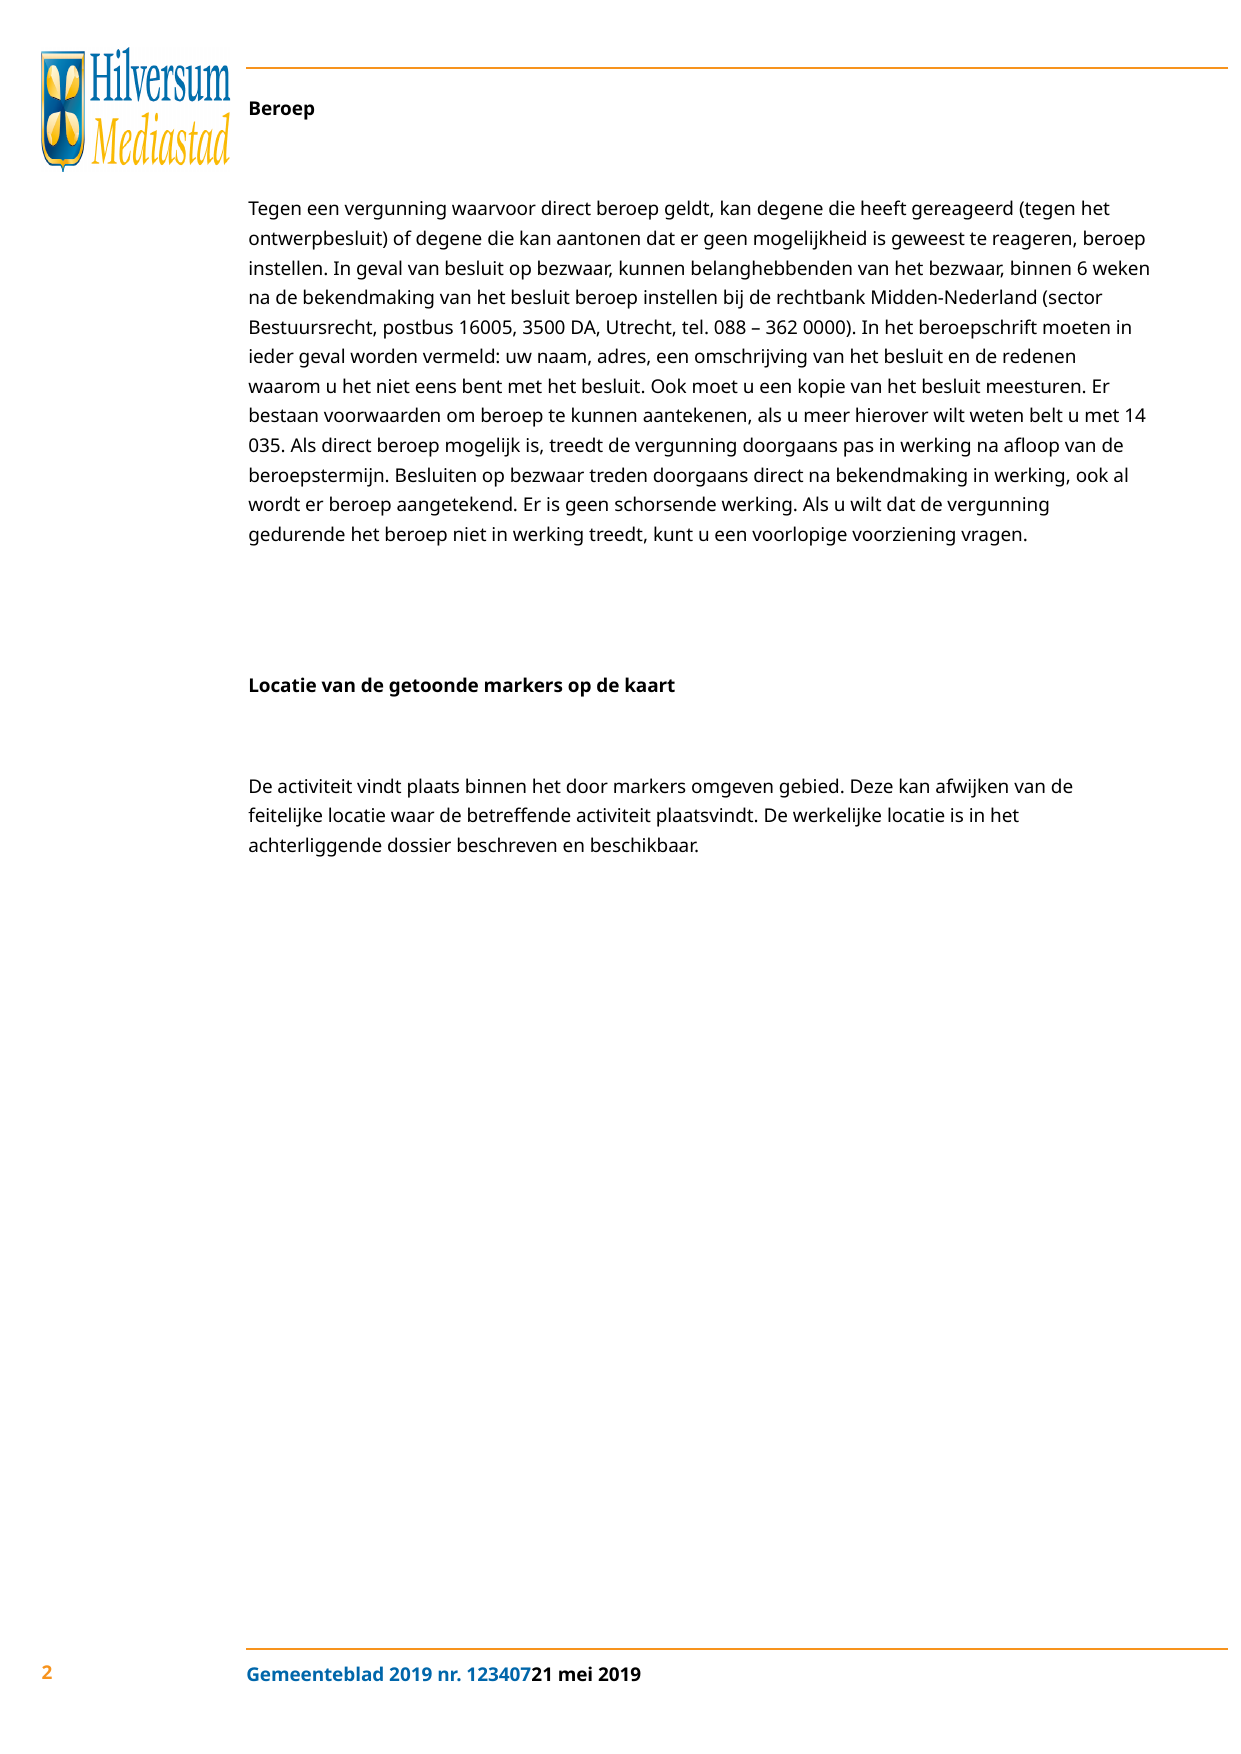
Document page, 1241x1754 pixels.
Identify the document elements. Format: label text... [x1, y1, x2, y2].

picture [41, 47, 231, 172]
text Beroep [248, 95, 1152, 121]
text De activiteit vindt plaats binnen het door markers omgeven gebied. Deze kan afwijken van de feitelijke locatie waar de betreffende activiteit plaatsvindt. De werkelijke locatie is in het achterliggende dossier beschreven en beschikbaar. [248, 773, 1152, 858]
text Locatie van de getoonde markers op de kaart [248, 672, 1152, 698]
text Tegen een vergunning waarvoor direct beroep geldt, kan degene die heeft gereageerd (tegen het ontwerpbesluit) of degene die kan aantonen dat er geen mogelijkheid is geweest te reageren, beroep instellen. In geval van besluit op bezwaar, kunnen belanghebbenden van het bezwaar, binnen 6 weken na de bekendmaking van het besluit beroep instellen bij de rechtbank Midden-Nederland (sector Bestuursrecht, postbus 16005, 3500 DA, Utrecht, tel. 088 – 362 0000). In het beroepschrift moeten in ieder geval worden vermeld: uw naam, adres, een omschrijving van het besluit en de redenen waarom u het niet eens bent met het besluit. Ook moet u een kopie van het besluit meesturen. Er bestaan voorwaarden om beroep te kunnen aantekenen, als u meer hierover wilt weten belt u met 14 035. Als direct beroep mogelijk is, treedt de vergunning doorgaans pas in werking na afloop van de beroepstermijn. Besluiten op bezwaar treden doorgaans direct na bekendmaking in werking, ook al wordt er beroep aangetekend. Er is geen schorsende werking. Als u wilt dat de vergunning gedurende het beroep niet in werking treedt, kunt u een voorlopige voorziening vragen. [248, 196, 1152, 547]
